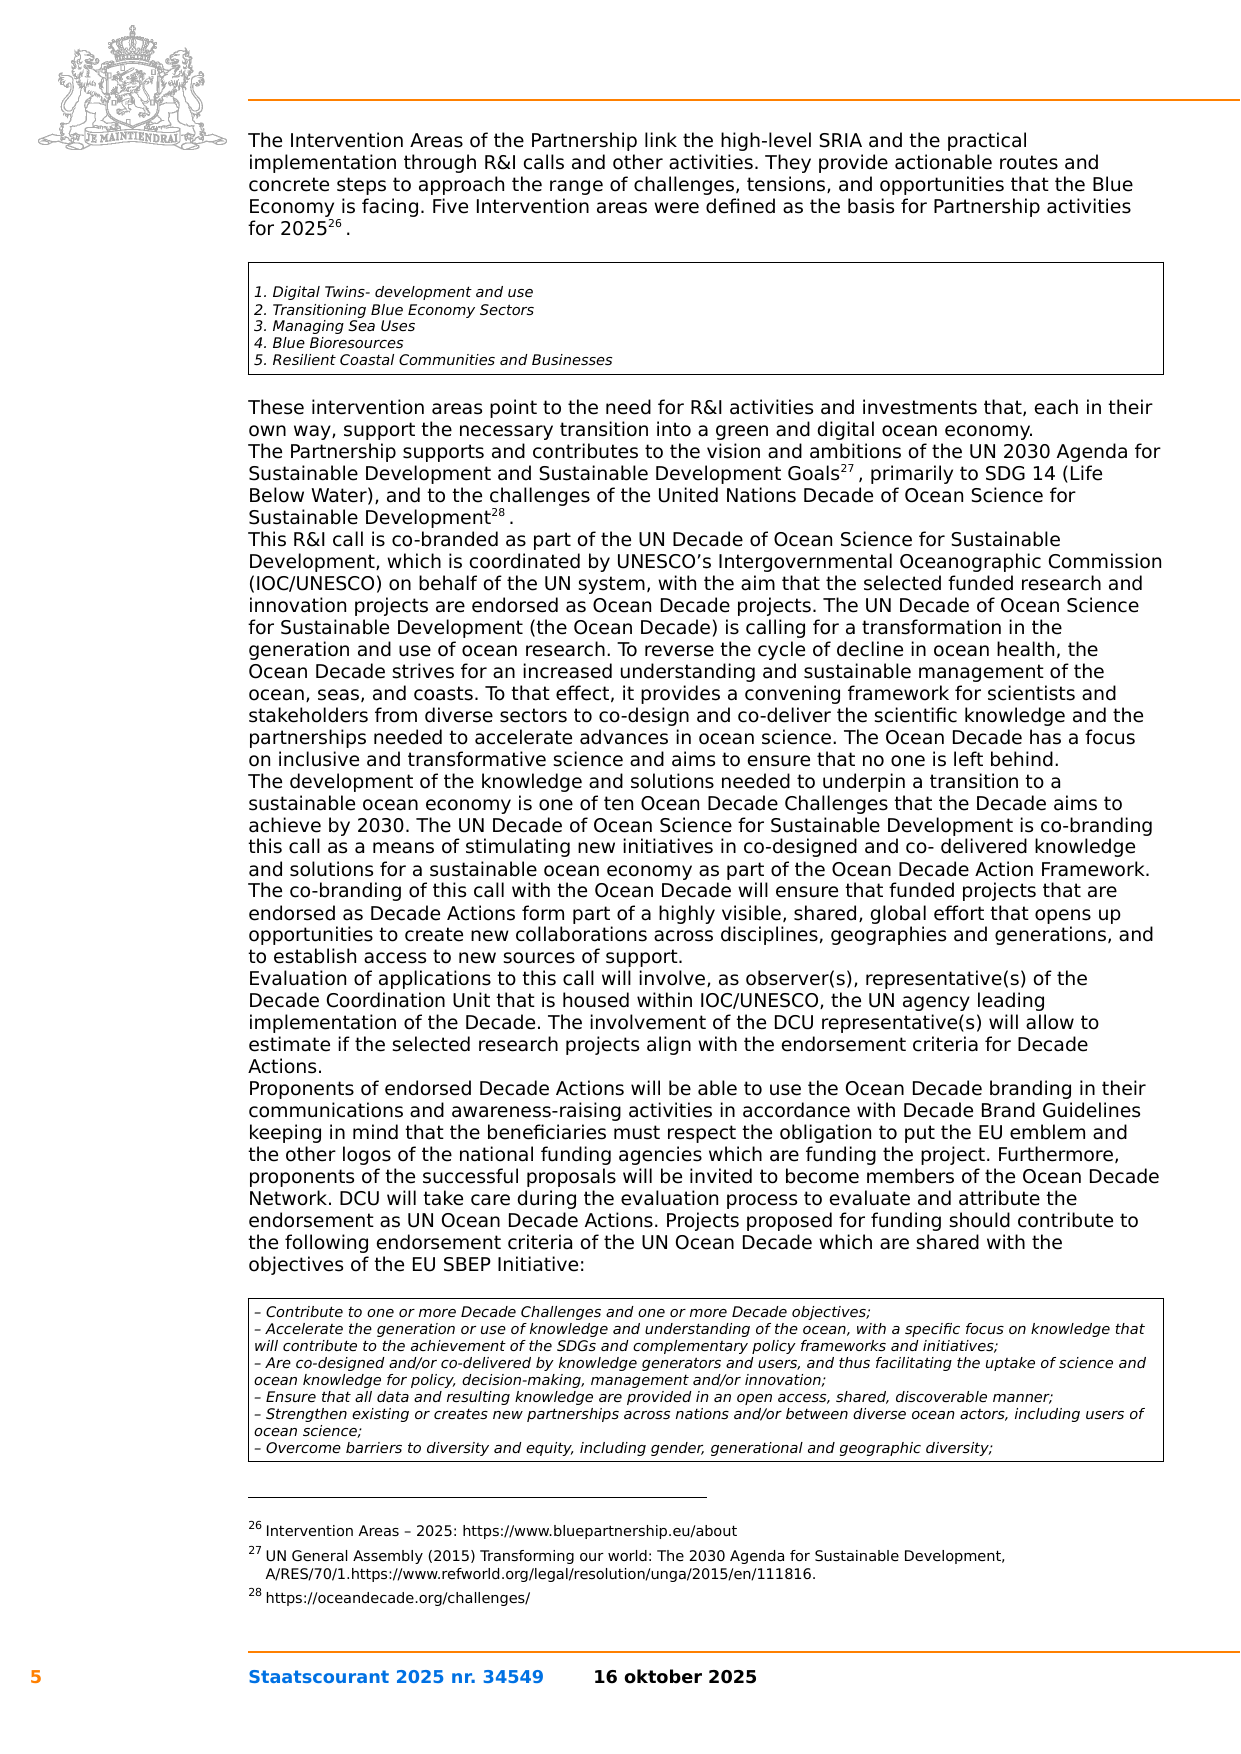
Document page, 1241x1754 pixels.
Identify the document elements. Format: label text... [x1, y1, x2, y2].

text https://oceandecade.org/challenges/ [248, 1586, 1163, 1608]
text These intervention areas point to the need for R&I activities and investments that, each in their own way, support the necessary transition into a green and digital ocean economy. [248, 397, 1163, 441]
text The Intervention Areas of the Partnership link the high-level SRIA and the practical implementation through R&I calls and other activities. They provide actionable routes and concrete steps to approach the range of challenges, tensions, and opportunities that the Blue Economy is facing. Five Intervention areas were defined as the basis for Partnership activities for 2025. [248, 130, 1163, 240]
text UN General Assembly (2015) Transforming our world: The 2030 Agenda for Sustainable Development, A/RES/70/1.https://www.refworld.org/legal/resolution/unga/2015/en/111816. [248, 1544, 1163, 1583]
text The development of the knowledge and solutions needed to underpin a transition to a sustainable ocean economy is one of ten Ocean Decade Challenges that the Decade aims to achieve by 2030. The UN Decade of Ocean Science for Sustainable Development is co-branding this call as a means of stimulating new initiatives in co-designed and co- delivered knowledge and solutions for a sustainable ocean economy as part of the Ocean Decade Action Framework. [248, 771, 1163, 880]
text Intervention Areas – 2025: https://www.bluepartnership.eu/about [248, 1519, 1163, 1541]
text The Partnership supports and contributes to the vision and ambitions of the UN 2030 Agenda for Sustainable Development and Sustainable Development Goals, primarily to SDG 14 (Life Below Water), and to the challenges of the United Nations Decade of Ocean Science for Sustainable Development. [248, 441, 1163, 529]
text This R&I call is co-branded as part of the UN Decade of Ocean Science for Sustainable Development, which is coordinated by UNESCO’s Intergovernmental Oceanographic Commission (IOC/UNESCO) on behalf of the UN system, with the aim that the selected funded research and innovation projects are endorsed as Ocean Decade projects. The UN Decade of Ocean Science for Sustainable Development (the Ocean Decade) is calling for a transformation in the generation and use of ocean research. To reverse the cycle of decline in ocean health, the Ocean Decade strives for an increased understanding and sustainable management of the ocean, seas, and coasts. To that effect, it provides a convening framework for scientists and stakeholders from diverse sectors to co-design and co-deliver the scientific knowledge and the partnerships needed to accelerate advances in ocean science. The Ocean Decade has a focus on inclusive and transformative science and aims to ensure that no one is left behind. [248, 529, 1163, 771]
table_header – Contribute to one or more Decade Challenges and one or more Decade objectives; – Accelerate the generation or use of knowledge and understanding of the ocean, with a specific focus on knowledge that will contribute to the achievement of the SDGs and complementary policy frameworks and initiatives; – Are co-designed and/or co-delivered by knowledge generators and users, and thus facilitating the uptake of science and ocean knowledge for policy, decision-making, management and/or innovation; – Ensure that all data and resulting knowledge are provided in an open access, shared, discoverable manner; – Strengthen existing or creates new partnerships across nations and/or between diverse ocean actors, including users of ocean science; – Overcome barriers to diversity and equity, including gender, generational and geographic diversity; [249, 1299, 1163, 1461]
picture [38, 25, 227, 150]
text Evaluation of applications to this call will involve, as observer(s), representative(s) of the Decade Coordination Unit that is housed within IOC/UNESCO, the UN agency leading implementation of the Decade. The involvement of the DCU representative(s) will allow to estimate if the selected research projects align with the endorsement criteria for Decade Actions. [248, 968, 1163, 1078]
text Proponents of endorsed Decade Actions will be able to use the Ocean Decade branding in their communications and awareness-raising activities in accordance with Decade Brand Guidelines keeping in mind that the beneficiaries must respect the obligation to put the EU emblem and the other logos of the national funding agencies which are funding the project. Furthermore, proponents of the successful proposals will be invited to become members of the Ocean Decade Network. DCU will take care during the evaluation process to evaluate and attribute the endorsement as UN Ocean Decade Actions. Projects proposed for funding should contribute to the following endorsement criteria of the UN Ocean Decade which are shared with the objectives of the EU SBEP Initiative: [248, 1078, 1163, 1276]
table_header 1. Digital Twins- development and use 2. Transitioning Blue Economy Sectors 3. Managing Sea Uses 4. Blue Bioresources 5. Resilient Coastal Communities and Businesses [249, 263, 1163, 374]
text The co-branding of this call with the Ocean Decade will ensure that funded projects that are endorsed as Decade Actions form part of a highly visible, shared, global effort that opens up opportunities to create new collaborations across disciplines, geographies and generations, and to establish access to new sources of support. [248, 880, 1163, 968]
